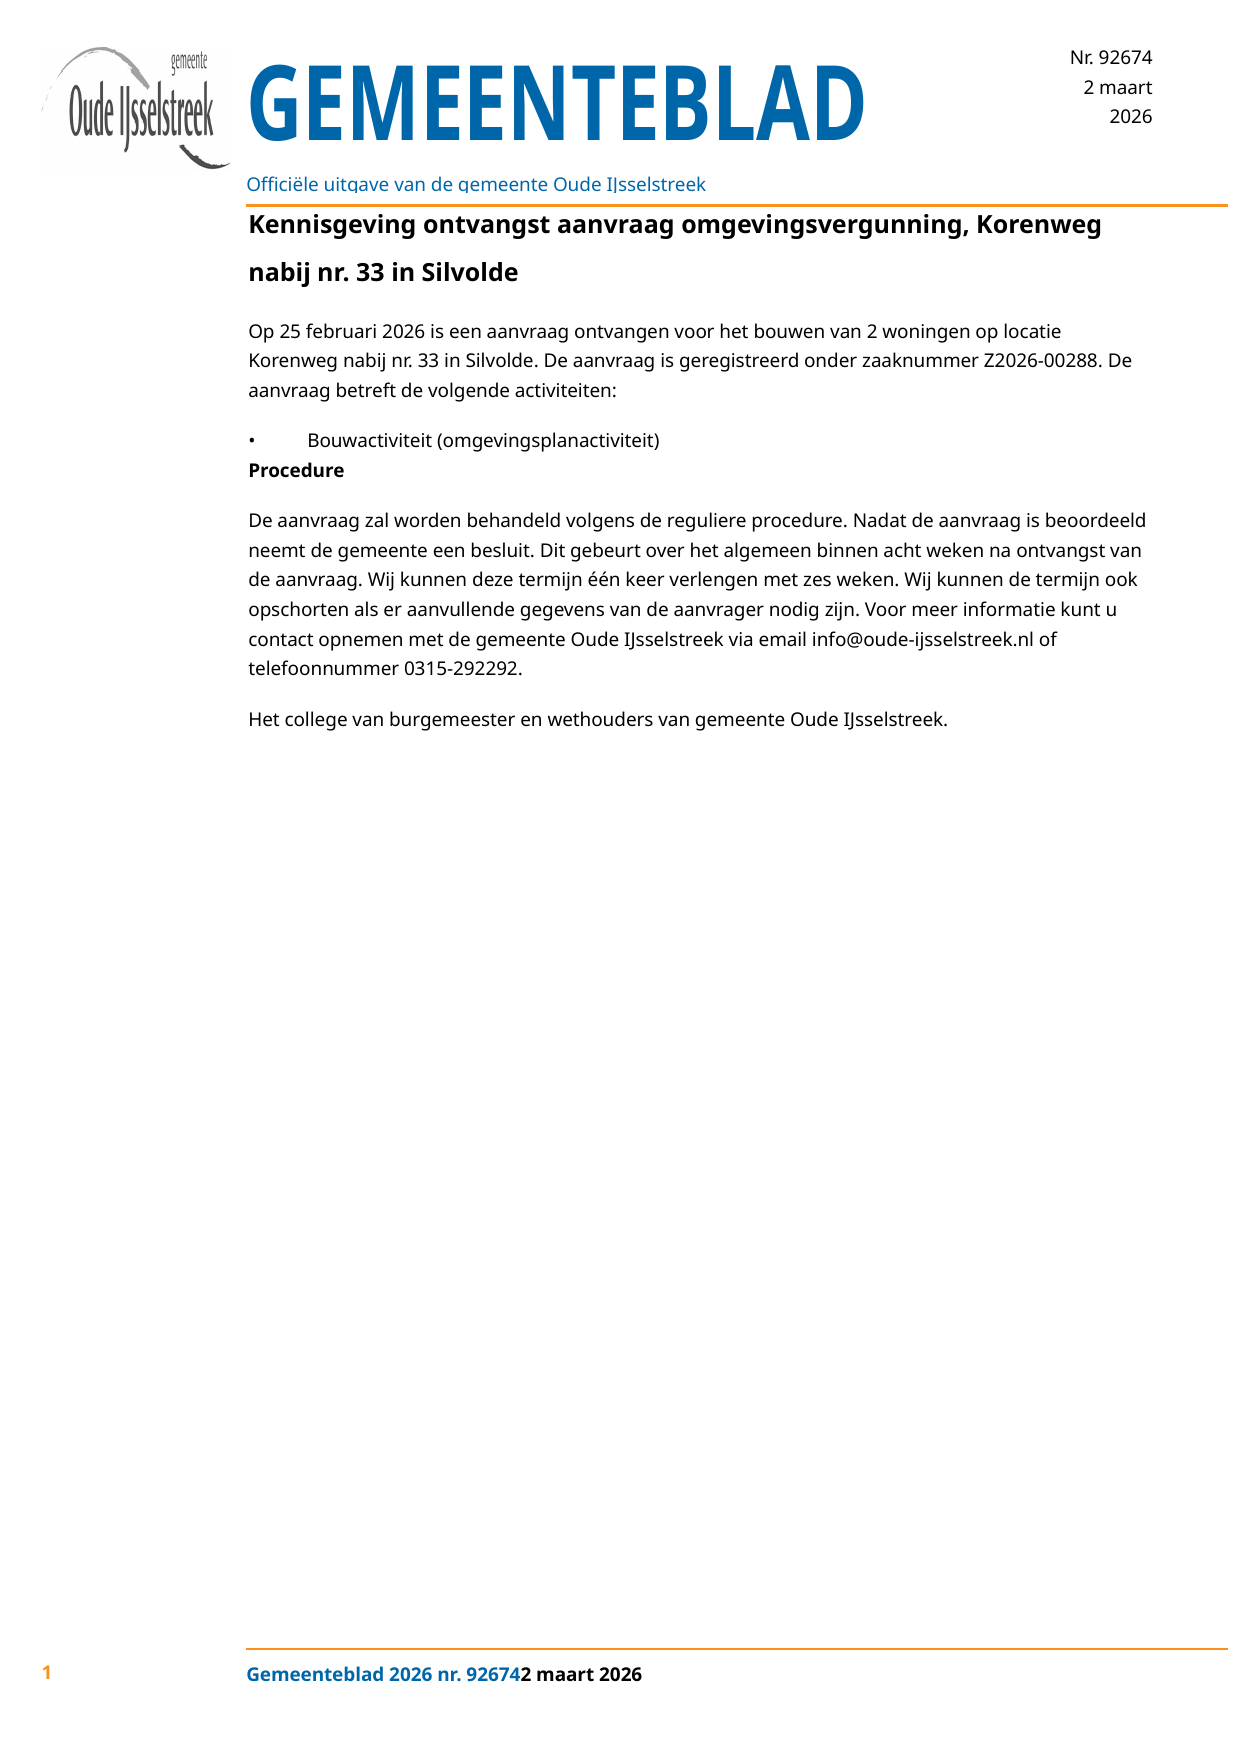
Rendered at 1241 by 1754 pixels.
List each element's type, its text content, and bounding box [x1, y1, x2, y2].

text Kennisgeving ontvangst aanvraag omgevingsvergunning, Korenweg nabij nr. 33 in Silvolde [248, 207, 1152, 288]
list Bouwactiviteit (omgevingsplanactiviteit) [248, 427, 1152, 453]
text De aanvraag zal worden behandeld volgens de reguliere procedure. Nadat de aanvraag is beoordeeld neemt de gemeente een besluit. Dit gebeurt over het algemeen binnen acht weken na ontvangst van de aanvraag. Wij kunnen deze termijn één keer verlengen met zes weken. Wij kunnen de termijn ook opschorten als er aanvullende gegevens van de aanvrager nodig zijn. Voor meer informatie kunt u contact opnemen met de gemeente Oude IJsselstreek via email info@oude-ijsselstreek.nl of telefoonnummer 0315-292292. [248, 507, 1152, 681]
picture [41, 47, 231, 172]
text Procedure [248, 457, 1152, 483]
text Op 25 februari 2026 is een aanvraag ontvangen voor het bouwen van 2 woningen op locatie Korenweg nabij nr. 33 in Silvolde. De aanvraag is geregistreerd onder zaaknummer Z2026-00288. De aanvraag betreft de volgende activiteiten: [248, 318, 1152, 403]
text Het college van burgemeester en wethouders van gemeente Oude IJsselstreek. [248, 706, 1152, 732]
